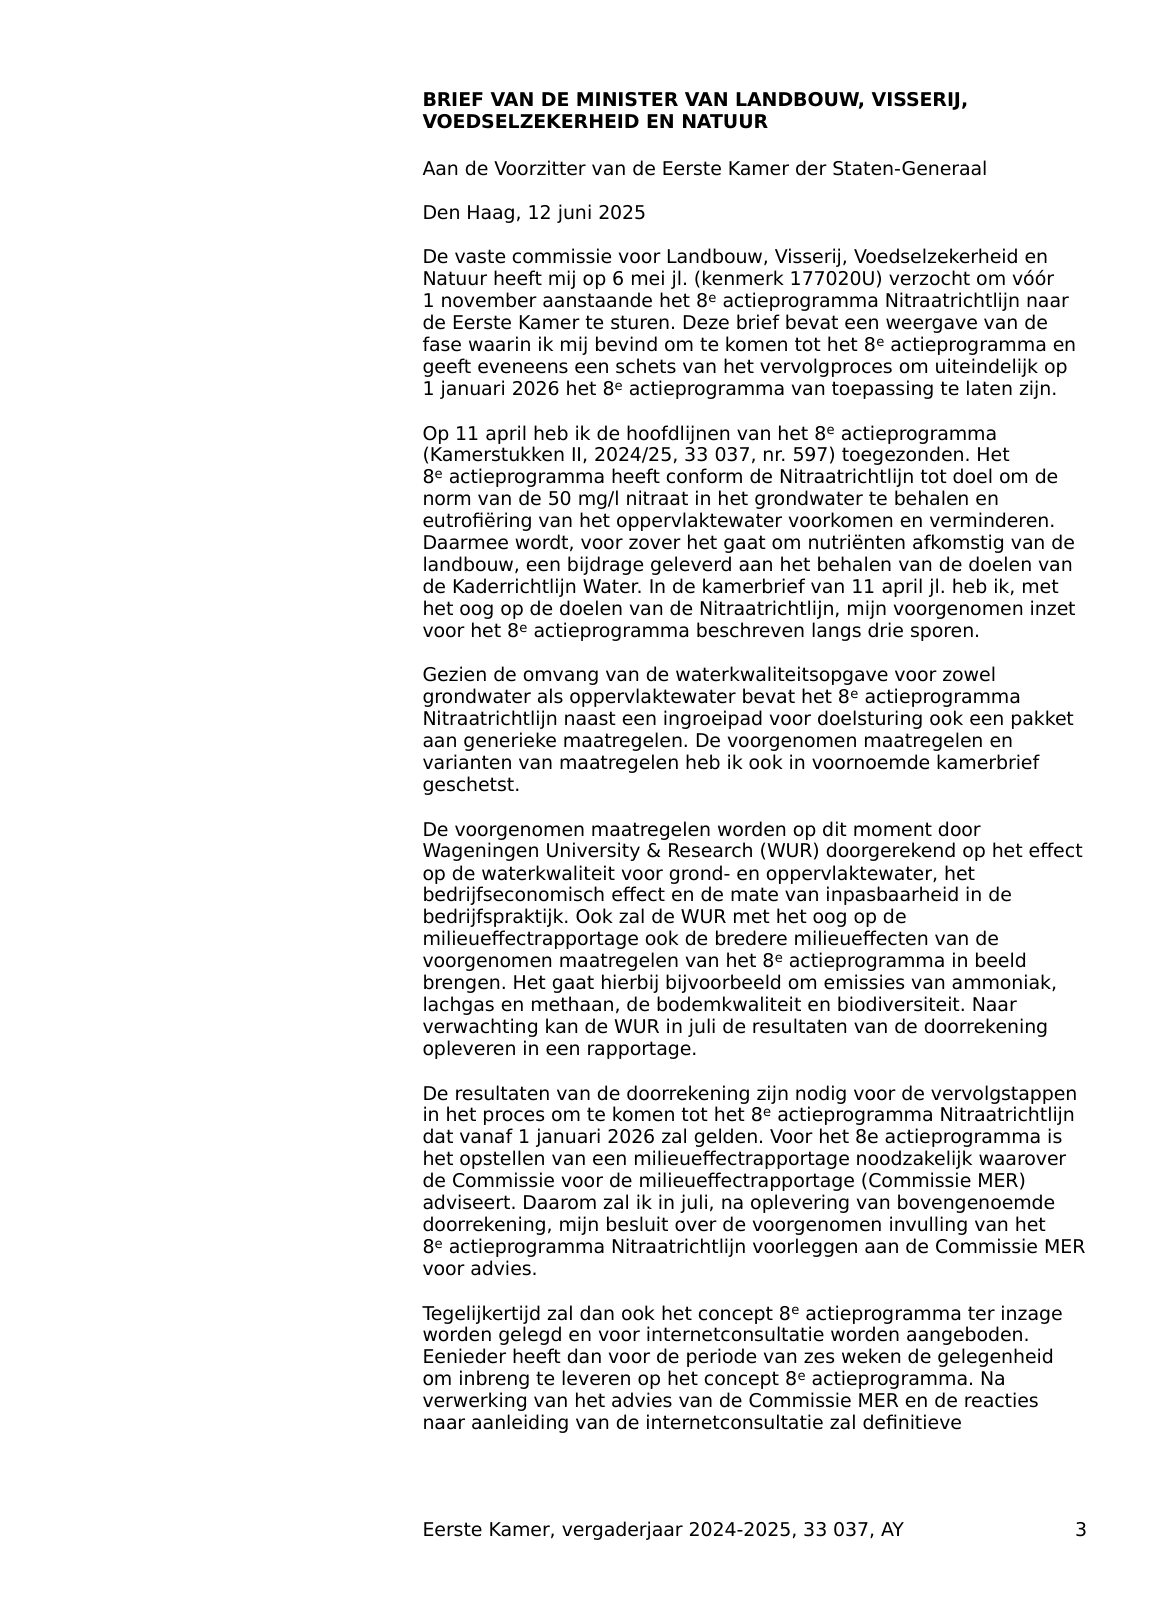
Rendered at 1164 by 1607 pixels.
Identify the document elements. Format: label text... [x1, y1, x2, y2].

text Aan de Voorzitter van de Eerste Kamer der Staten-Generaal [422, 158, 1087, 180]
text De vaste commissie voor Landbouw, Visserij, Voedselzekerheid en Natuur heeft mij op 6 mei jl. (kenmerk 177020U) verzocht om vóór 1 november aanstaande het 8e actieprogramma Nitraatrichtlijn naar de Eerste Kamer te sturen. Deze brief bevat een weergave van de fase waarin ik mij bevind om te komen tot het 8e actieprogramma en geeft eveneens een schets van het vervolgproces om uiteindelijk op 1 januari 2026 het 8e actieprogramma van toepassing te laten zijn. [422, 246, 1087, 400]
text Gezien de omvang van de waterkwaliteitsopgave voor zowel grondwater als oppervlaktewater bevat het 8e actieprogramma Nitraatrichtlijn naast een ingroeipad voor doelsturing ook een pakket aan generieke maatregelen. De voorgenomen maatregelen en varianten van maatregelen heb ik ook in voornoemde kamerbrief geschetst. [422, 664, 1087, 796]
subtitle BRIEF VAN DE MINISTER VAN LANDBOUW, VISSERIJ, VOEDSELZEKERHEID EN NATUUR [422, 89, 1087, 133]
text Tegelijkertijd zal dan ook het concept 8e actieprogramma ter inzage worden gelegd en voor internetconsultatie worden aangeboden. Eenieder heeft dan voor de periode van zes weken de gelegenheid om inbreng te leveren op het concept 8e actieprogramma. Na verwerking van het advies van de Commissie MER en de reacties naar aanleiding van de internetconsultatie zal definitieve [422, 1302, 1087, 1434]
text Op 11 april heb ik de hoofdlijnen van het 8e actieprogramma (Kamerstukken II, 2024/25, 33 037, nr. 597) toegezonden. Het 8e actieprogramma heeft conform de Nitraatrichtlijn tot doel om de norm van de 50 mg/l nitraat in het grondwater te behalen en eutrofiëring van het oppervlaktewater voorkomen en verminderen. Daarmee wordt, voor zover het gaat om nutriënten afkomstig van de landbouw, een bijdrage geleverd aan het behalen van de doelen van de Kaderrichtlijn Water. In de kamerbrief van 11 april jl. heb ik, met het oog op de doelen van de Nitraatrichtlijn, mijn voorgenomen inzet voor het 8e actieprogramma beschreven langs drie sporen. [422, 422, 1087, 642]
text De resultaten van de doorrekening zijn nodig voor de vervolgstappen in het proces om te komen tot het 8e actieprogramma Nitraatrichtlijn dat vanaf 1 januari 2026 zal gelden. Voor het 8e actieprogramma is het opstellen van een milieueffectrapportage noodzakelijk waarover de Commissie voor de milieueffectrapportage (Commissie MER) adviseert. Daarom zal ik in juli, na oplevering van bovengenoemde doorrekening, mijn besluit over de voorgenomen invulling van het 8e actieprogramma Nitraatrichtlijn voorleggen aan de Commissie MER voor advies. [422, 1082, 1087, 1280]
text De voorgenomen maatregelen worden op dit moment door Wageningen University & Research (WUR) doorgerekend op het effect op de waterkwaliteit voor grond- en oppervlaktewater, het bedrijfseconomisch effect en de mate van inpasbaarheid in de bedrijfspraktijk. Ook zal de WUR met het oog op de milieueffectrapportage ook de bredere milieueffecten van de voorgenomen maatregelen van het 8e actieprogramma in beeld brengen. Het gaat hierbij bijvoorbeeld om emissies van ammoniak, lachgas en methaan, de bodemkwaliteit en biodiversiteit. Naar verwachting kan de WUR in juli de resultaten van de doorrekening opleveren in een rapportage. [422, 818, 1087, 1060]
text Den Haag, 12 juni 2025 [422, 202, 1087, 224]
